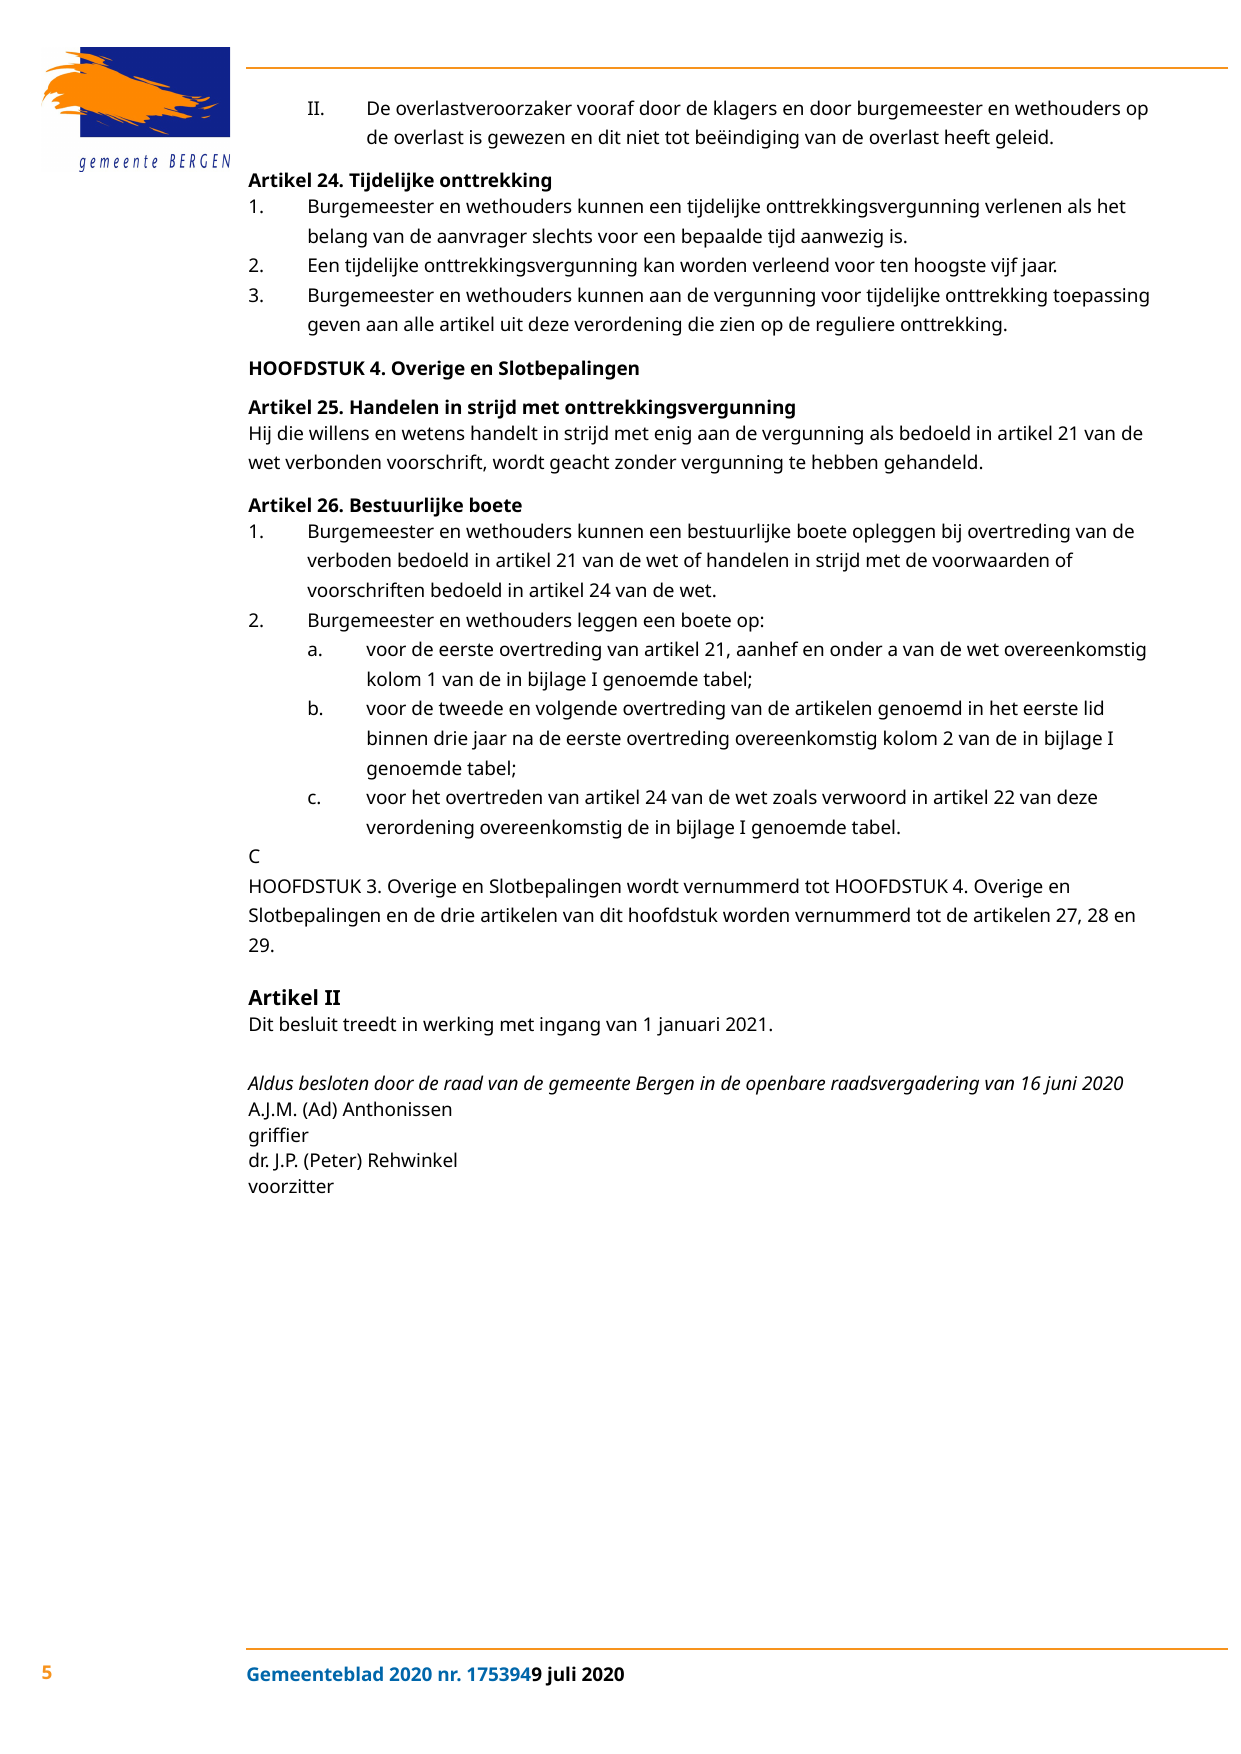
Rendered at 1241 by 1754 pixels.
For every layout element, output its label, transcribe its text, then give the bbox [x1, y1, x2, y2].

text Artikel II [248, 983, 1152, 1011]
list voor het overtreden van artikel 24 van de wet zoals verwoord in artikel 22 van deze verordening overeenkomstig de in bijlage I genoemde tabel. [307, 784, 1152, 840]
list voor de tweede en volgende overtreding van de artikelen genoemd in het eerste lid binnen drie jaar na de eerste overtreding overeenkomstig kolom 2 van de in bijlage I genoemde tabel; [307, 696, 1152, 781]
text Artikel 26. Bestuurlijke boete [248, 492, 1152, 518]
text HOOFDSTUK 4. Overige en Slotbepalingen [248, 355, 1152, 380]
text dr. J.P. (Peter) Rehwinkel [248, 1147, 1152, 1173]
list Burgemeester en wethouders kunnen een tijdelijke onttrekkingsvergunning verlenen als het belang van de aanvrager slechts voor een bepaalde tijd aanwezig is. [248, 193, 1152, 248]
text Aldus besloten door de raad van de gemeente Bergen in de openbare raadsvergadering van 16 juni 2020 [248, 1070, 1152, 1096]
list Burgemeester en wethouders kunnen aan de vergunning voor tijdelijke onttrekking toepassing geven aan alle artikel uit deze verordening die zien op de reguliere onttrekking. [248, 282, 1152, 337]
text Artikel 24. Tijdelijke onttrekking [248, 167, 1152, 193]
list Een tijdelijke onttrekkingsvergunning kan worden verleend voor ten hoogste vijf jaar. [248, 252, 1152, 278]
list voor de eerste overtreding van artikel 21, aanhef en onder a van de wet overeenkomstig kolom 1 van de in bijlage I genoemde tabel; [307, 636, 1152, 692]
list De overlastveroorzaker vooraf door de klagers en door burgemeester en wethouders op de overlast is gewezen en dit niet tot beëindiging van de overlast heeft geleid. [307, 95, 1152, 150]
text A.J.M. (Ad) Anthonissen [248, 1096, 1152, 1122]
text griffier [248, 1122, 1152, 1147]
text voorzitter [248, 1173, 1152, 1199]
text Dit besluit treedt in werking met ingang van 1 januari 2021. [248, 1011, 1152, 1037]
text Hij die willens en wetens handelt in strijd met enig aan de vergunning als bedoeld in artikel 21 van de wet verbonden voorschrift, wordt geacht zonder vergunning te hebben gehandeld. [248, 420, 1152, 475]
picture [41, 47, 231, 172]
text Artikel 25. Handelen in strijd met onttrekkingsvergunning [248, 394, 1152, 420]
list Burgemeester en wethouders kunnen een bestuurlijke boete opleggen bij overtreding van de verboden bedoeld in artikel 21 van de wet of handelen in strijd met de voorwaarden of voorschriften bedoeld in artikel 24 van de wet. [248, 518, 1152, 603]
list Burgemeester en wethouders leggen een boete op: [248, 607, 1152, 633]
text HOOFDSTUK 3. Overige en Slotbepalingen wordt vernummerd tot HOOFDSTUK 4. Overige en Slotbepalingen en de drie artikelen van dit hoofdstuk worden vernummerd tot de artikelen 27, 28 en 29. [248, 873, 1152, 958]
text C [248, 843, 1152, 869]
